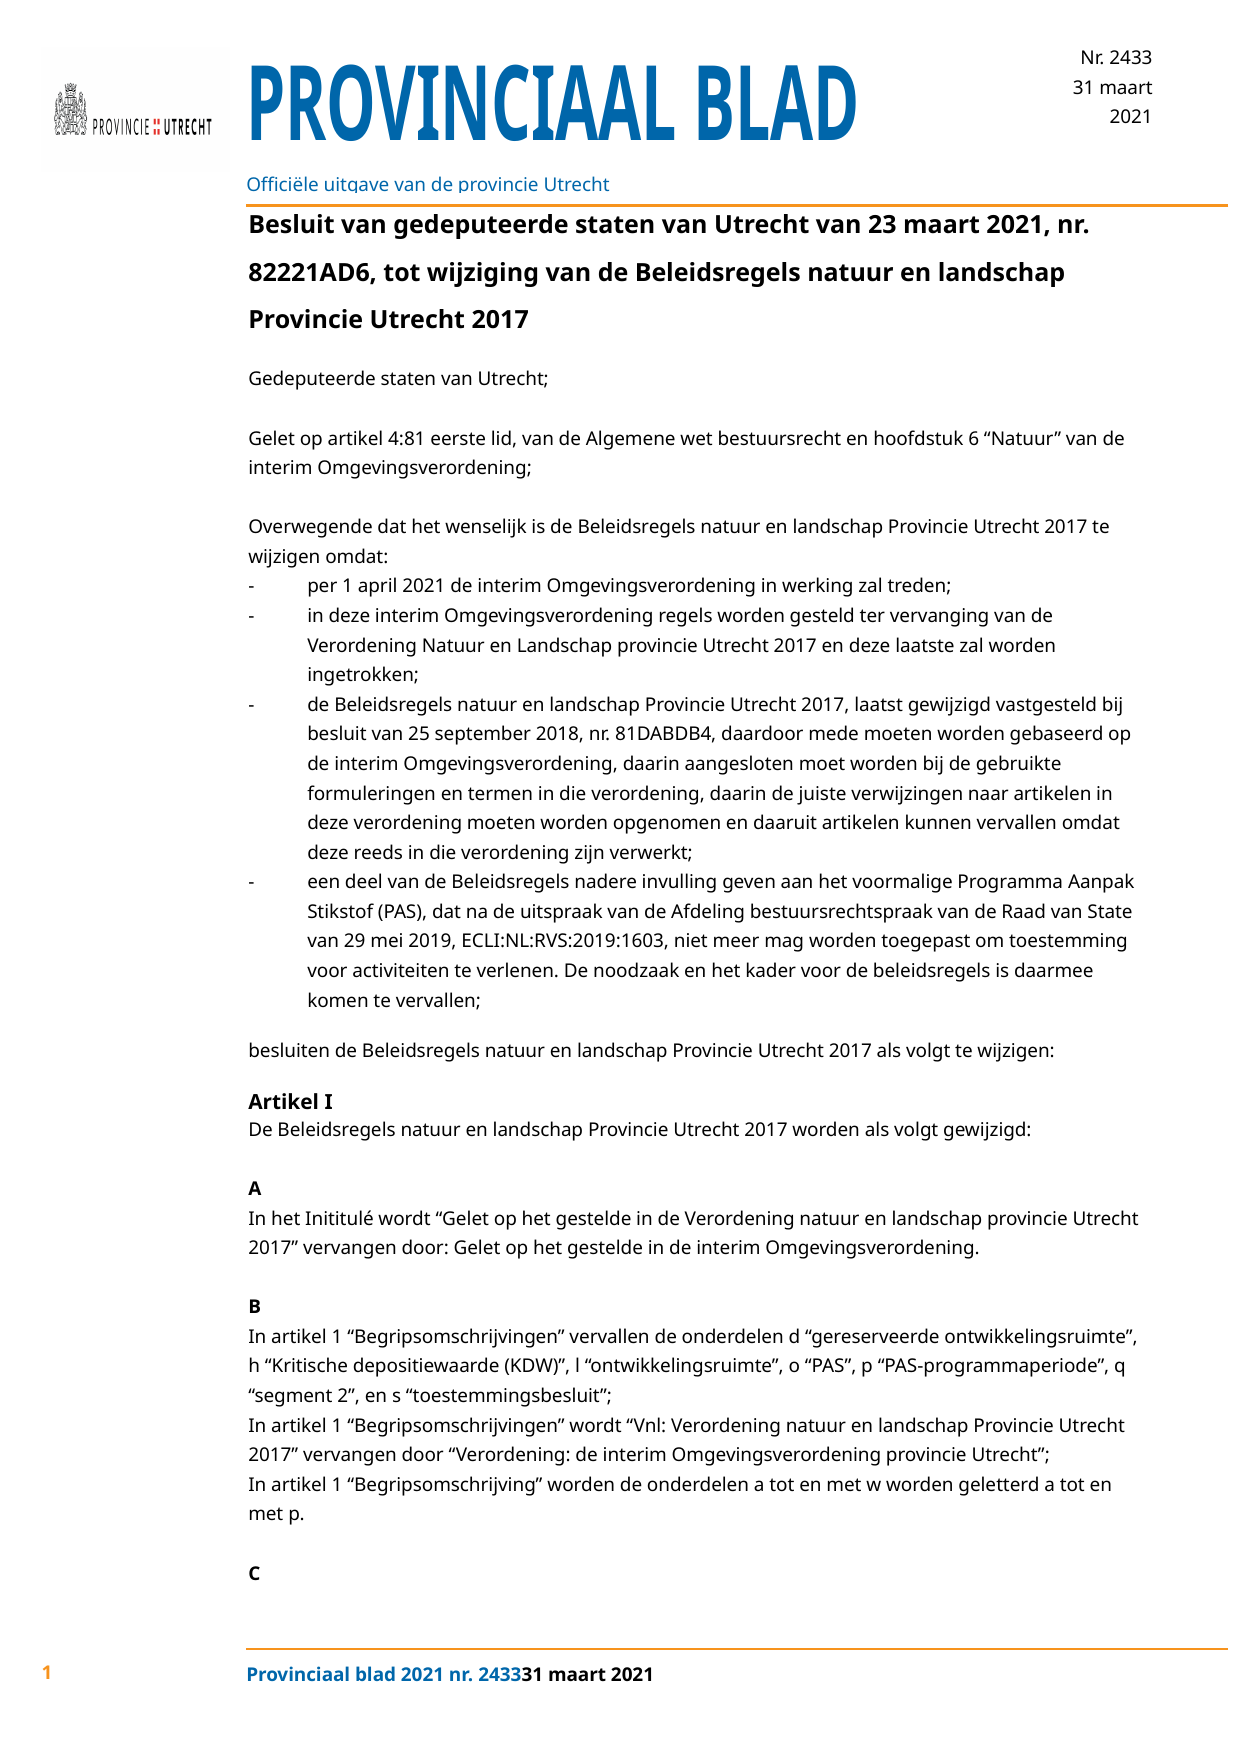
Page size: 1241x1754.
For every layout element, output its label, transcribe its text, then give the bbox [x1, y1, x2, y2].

text B [248, 1293, 1152, 1319]
picture [41, 47, 231, 172]
text In artikel 1 “Begripsomschrijvingen” wordt “Vnl: Verordening natuur en landschap Provincie Utrecht 2017” vervangen door “Verordening: de interim Omgevingsverordening provincie Utrecht”; [248, 1412, 1152, 1467]
text besluiten de Beleidsregels natuur en landschap Provincie Utrecht 2017 als volgt te wijzigen: [248, 1037, 1152, 1063]
text A [248, 1175, 1152, 1201]
list de Beleidsregels natuur en landschap Provincie Utrecht 2017, laatst gewijzigd vastgesteld bij besluit van 25 september 2018, nr. 81DABDB4, daardoor mede moeten worden gebaseerd op de interim Omgevingsverordening, daarin aangesloten moet worden bij de gebruikte formuleringen en termen in die verordening, daarin de juiste verwijzingen naar artikelen in deze verordening moeten worden opgenomen en daaruit artikelen kunnen vervallen omdat deze reeds in die verordening zijn verwerkt; [248, 691, 1152, 864]
text C [248, 1560, 1152, 1585]
list per 1 april 2021 de interim Omgevingsverordening in werking zal treden; [248, 573, 1152, 598]
list in deze interim Omgevingsverordening regels worden gesteld ter vervanging van de Verordening Natuur en Landschap provincie Utrecht 2017 en deze laatste zal worden ingetrokken; [248, 602, 1152, 687]
text Gedeputeerde staten van Utrecht; [248, 366, 1152, 391]
text Gelet op artikel 4:81 eerste lid, van de Algemene wet bestuursrecht en hoofdstuk 6 “Natuur” van de interim Omgevingsverordening; [248, 425, 1152, 480]
text Besluit van gedeputeerde staten van Utrecht van 23 maart 2021, nr. 82221AD6, tot wijziging van de Beleidsregels natuur en landschap Provincie Utrecht 2017 [248, 207, 1152, 336]
text Artikel I [248, 1087, 1152, 1116]
list een deel van de Beleidsregels nadere invulling geven aan het voormalige Programma Aanpak Stikstof (PAS), dat na de uitspraak van de Afdeling bestuursrechtspraak van de Raad van State van 29 mei 2019, ECLI:NL:RVS:2019:1603, niet meer mag worden toegepast om toestemming voor activiteiten te verlenen. De noodzaak en het kader voor de beleidsregels is daarmee komen te vervallen; [248, 868, 1152, 1012]
text De Beleidsregels natuur en landschap Provincie Utrecht 2017 worden als volgt gewijzigd: [248, 1116, 1152, 1142]
text In het Inititulé wordt “Gelet op het gestelde in de Verordening natuur en landschap provincie Utrecht 2017” vervangen door: Gelet op het gestelde in de interim Omgevingsverordening. [248, 1205, 1152, 1260]
text In artikel 1 “Begripsomschrijvingen” vervallen de onderdelen d “gereserveerde ontwikkelingsruimte”, h “Kritische depositiewaarde (KDW)”, l “ontwikkelingsruimte”, o “PAS”, p “PAS-programmaperiode”, q “segment 2”, en s “toestemmingsbesluit”; [248, 1323, 1152, 1408]
text Overwegende dat het wenselijk is de Beleidsregels natuur en landschap Provincie Utrecht 2017 te wijzigen omdat: [248, 513, 1152, 569]
text In artikel 1 “Begripsomschrijving” worden de onderdelen a tot en met w worden geletterd a tot en met p. [248, 1471, 1152, 1526]
